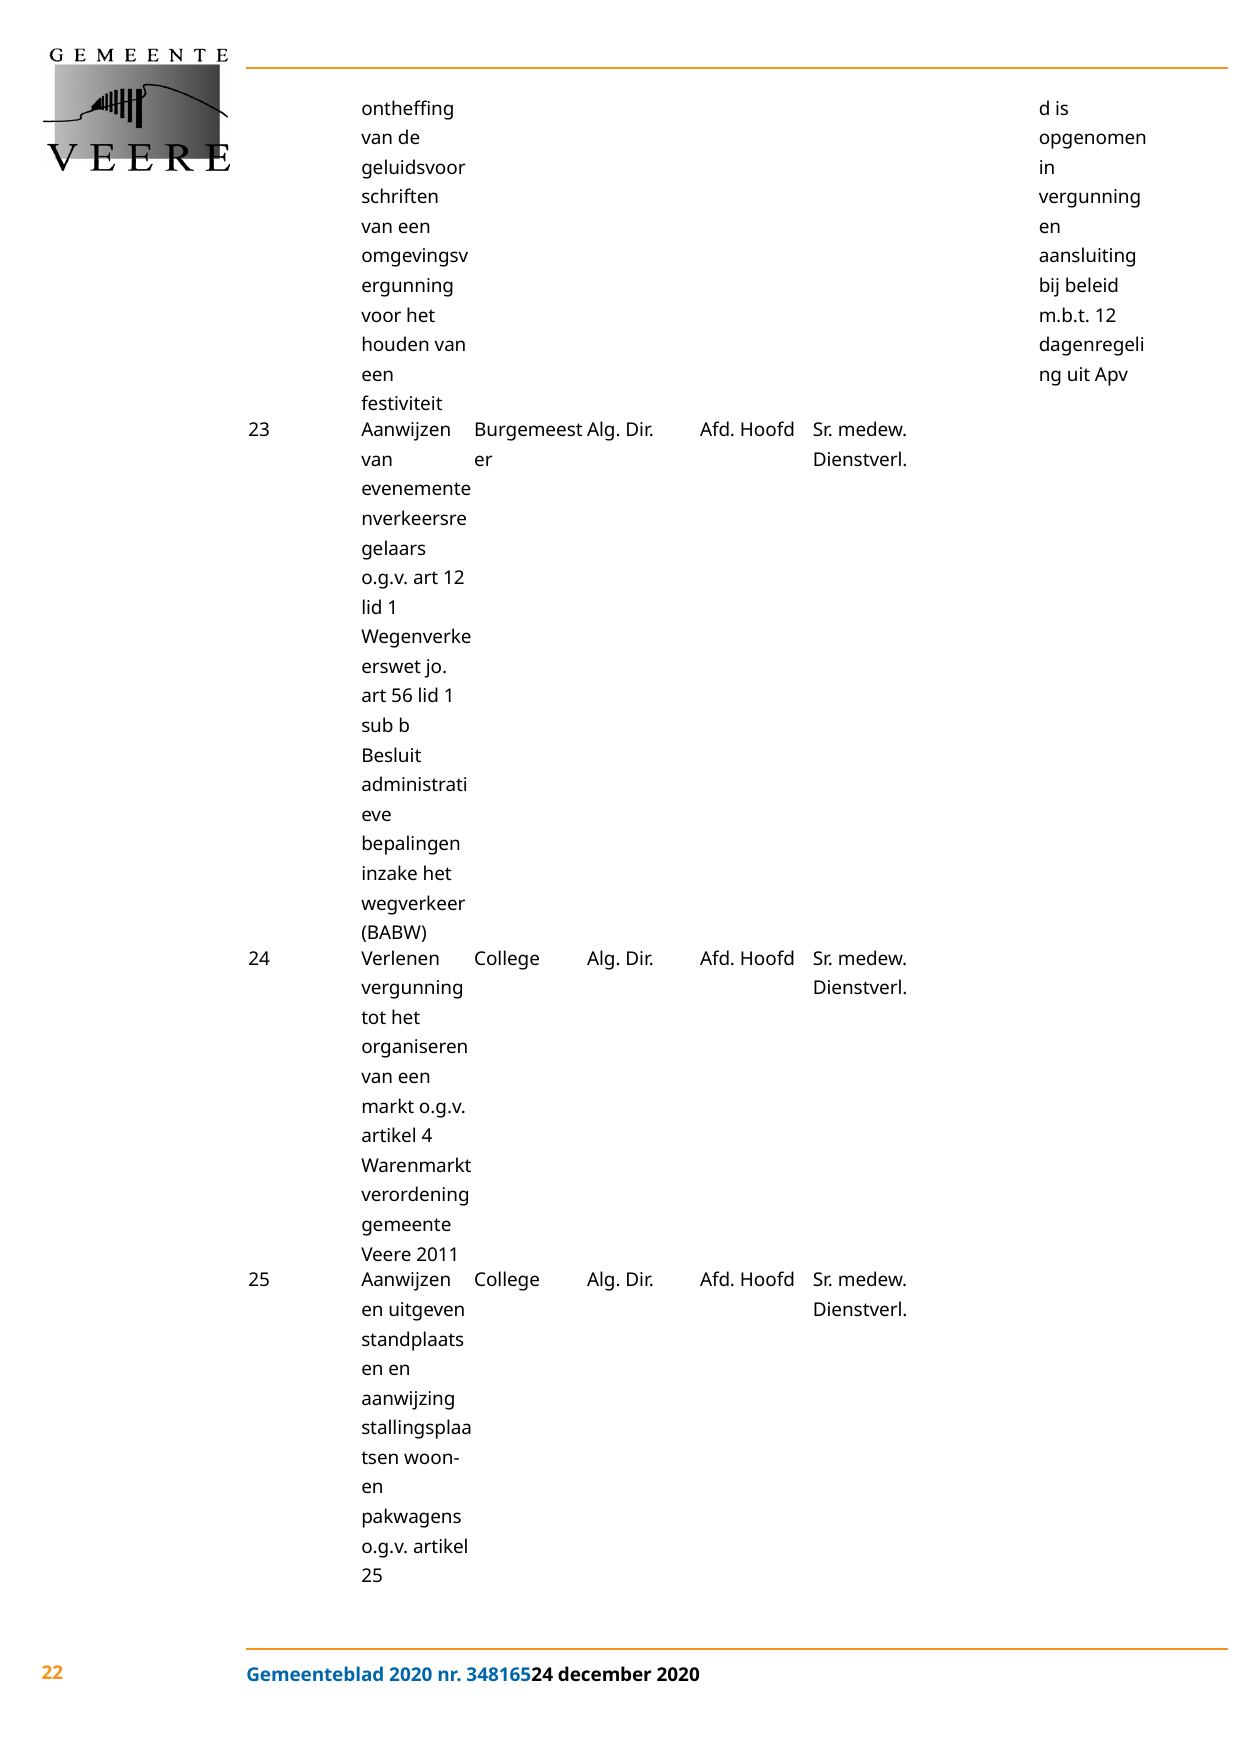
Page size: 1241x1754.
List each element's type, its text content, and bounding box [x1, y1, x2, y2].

picture [41, 47, 231, 172]
table_cell Alg. Dir. [587, 1267, 700, 1588]
table_cell [474, 95, 587, 416]
table_cell [813, 95, 926, 416]
table_cell Afd. Hoofd [700, 416, 813, 945]
table_cell [926, 95, 1038, 416]
table_cell [1039, 1267, 1152, 1588]
table_cell 24 [248, 945, 361, 1267]
table_cell [248, 95, 361, 416]
table_cell ontheffing van de geluidsvoorschriften van een omgevingsvergunning voor het houden van een festiviteit [361, 95, 474, 416]
table_cell College [474, 1267, 587, 1588]
table_cell [1039, 945, 1152, 1267]
table_cell 23 [248, 416, 361, 945]
table_cell Alg. Dir. [587, 945, 700, 1267]
table_cell [700, 95, 813, 416]
table_cell [926, 1267, 1038, 1588]
table_cell 25 [248, 1267, 361, 1588]
table_cell Afd. Hoofd [700, 945, 813, 1267]
table_cell Sr. medew. Dienstverl. [813, 416, 926, 945]
table_cell College [474, 945, 587, 1267]
table_cell Verlenen vergunning tot het organiseren van een markt o.g.v. artikel 4 Warenmarktverordening gemeente Veere 2011 [361, 945, 474, 1267]
table_cell Sr. medew. Dienstverl. [813, 945, 926, 1267]
table_cell Burgemeester [474, 416, 587, 945]
table_cell Alg. Dir. [587, 416, 700, 945]
table_cell [926, 945, 1038, 1267]
table_cell [1039, 416, 1152, 945]
table_cell Sr. medew. Dienstverl. [813, 1267, 926, 1588]
table_cell Aanwijzen en uitgeven standplaatsen en aanwijzing stallingsplaatsen woon- en pakwagens o.g.v. artikel 25 [361, 1267, 474, 1588]
table_cell d is opgenomen in vergunning en aansluiting bij beleid m.b.t. 12 dagenregeling uit Apv [1039, 95, 1152, 416]
table_cell [587, 95, 700, 416]
table_cell [926, 416, 1038, 945]
table_cell Aanwijzen van evenementenverkeersregelaars o.g.v. art 12 lid 1 Wegenverkeerswet jo. art 56 lid 1 sub b Besluit administratieve bepalingen inzake het wegverkeer (BABW) [361, 416, 474, 945]
table_cell Afd. Hoofd [700, 1267, 813, 1588]
